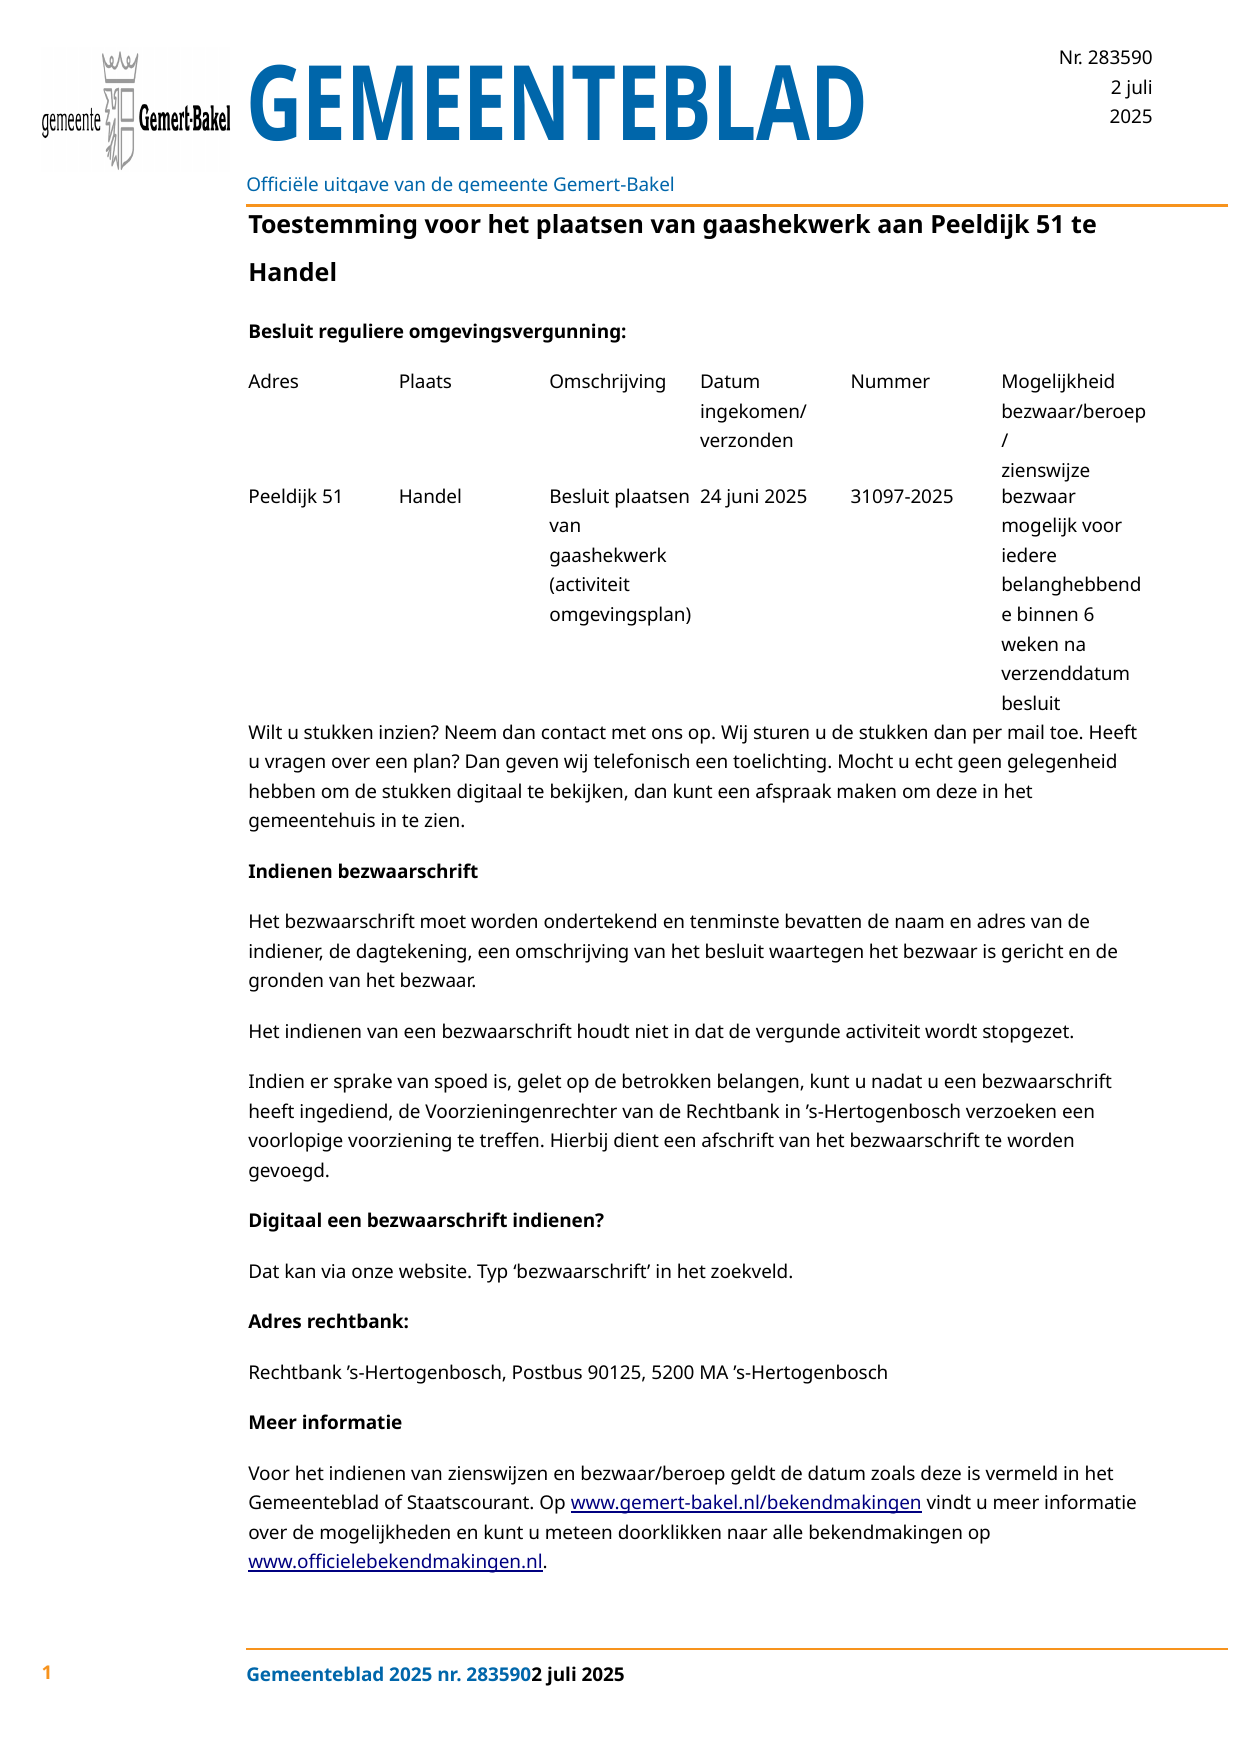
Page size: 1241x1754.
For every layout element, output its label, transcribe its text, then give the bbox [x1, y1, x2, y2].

table_cell 31097-2025 [850, 483, 1001, 716]
text Voor het indienen van zienswijzen en bezwaar/beroep geldt de datum zoals deze is vermeld in het Gemeenteblad of Staatscourant. Op www.gemert-bakel.nl/bekendmakingen vindt u meer informatie over de mogelijkheden en kunt u meteen doorklikken naar alle bekendmakingen op www.officielebekendmakingen.nl. [248, 1460, 1152, 1574]
picture [41, 47, 231, 172]
table_header Adres [248, 369, 398, 483]
table_header Plaats [399, 369, 549, 483]
table_header Datum ingekomen/ verzonden [700, 369, 850, 483]
table_header Nummer [850, 369, 1001, 483]
text Het bezwaarschrift moet worden ondertekend en tenminste bevatten de naam en adres van de indiener, de dagtekening, een omschrijving van het besluit waartegen het bezwaar is gericht en de gronden van het bezwaar. [248, 908, 1152, 993]
table_cell Handel [399, 483, 549, 716]
text Dat kan via onze website. Typ ‘bezwaarschrift’ in het zoekveld. [248, 1258, 1152, 1284]
table_header Mogelijkheid bezwaar/beroep/ zienswijze [1001, 369, 1152, 483]
text Wilt u stukken inzien? Neem dan contact met ons op. Wij sturen u de stukken dan per mail toe. Heeft u vragen over een plan? Dan geven wij telefonisch een toelichting. Mocht u echt geen gelegenheid hebben om de stukken digitaal te bekijken, dan kunt een afspraak maken om deze in het gemeentehuis in te zien. [248, 719, 1152, 833]
text Rechtbank ’s-Hertogenbosch, Postbus 90125, 5200 MA ’s-Hertogenbosch [248, 1359, 1152, 1385]
table_cell Peeldijk 51 [248, 483, 398, 716]
text Meer informatie [248, 1409, 1152, 1435]
table_cell bezwaar mogelijk voor iedere belanghebbende binnen 6 weken na verzenddatum besluit [1001, 483, 1152, 716]
table_cell Besluit plaatsen van gaashekwerk (activiteit omgevingsplan) [549, 483, 700, 716]
table_cell 24 juni 2025 [700, 483, 850, 716]
table_header Omschrijving [549, 369, 700, 483]
text Digitaal een bezwaarschrift indienen? [248, 1208, 1152, 1233]
text Indienen bezwaarschrift [248, 858, 1152, 884]
text Adres rechtbank: [248, 1308, 1152, 1334]
text Het indienen van een bezwaarschrift houdt niet in dat de vergunde activiteit wordt stopgezet. [248, 1018, 1152, 1044]
text Besluit reguliere omgevingsvergunning: [248, 318, 1152, 344]
text Toestemming voor het plaatsen van gaashekwerk aan Peeldijk 51 te Handel [248, 207, 1152, 288]
text Indien er sprake van spoed is, gelet op de betrokken belangen, kunt u nadat u een bezwaarschrift heeft ingediend, de Voorzieningenrechter van de Rechtbank in ’s-Hertogenbosch verzoeken een voorlopige voorziening te treffen. Hierbij dient een afschrift van het bezwaarschrift te worden gevoegd. [248, 1068, 1152, 1183]
